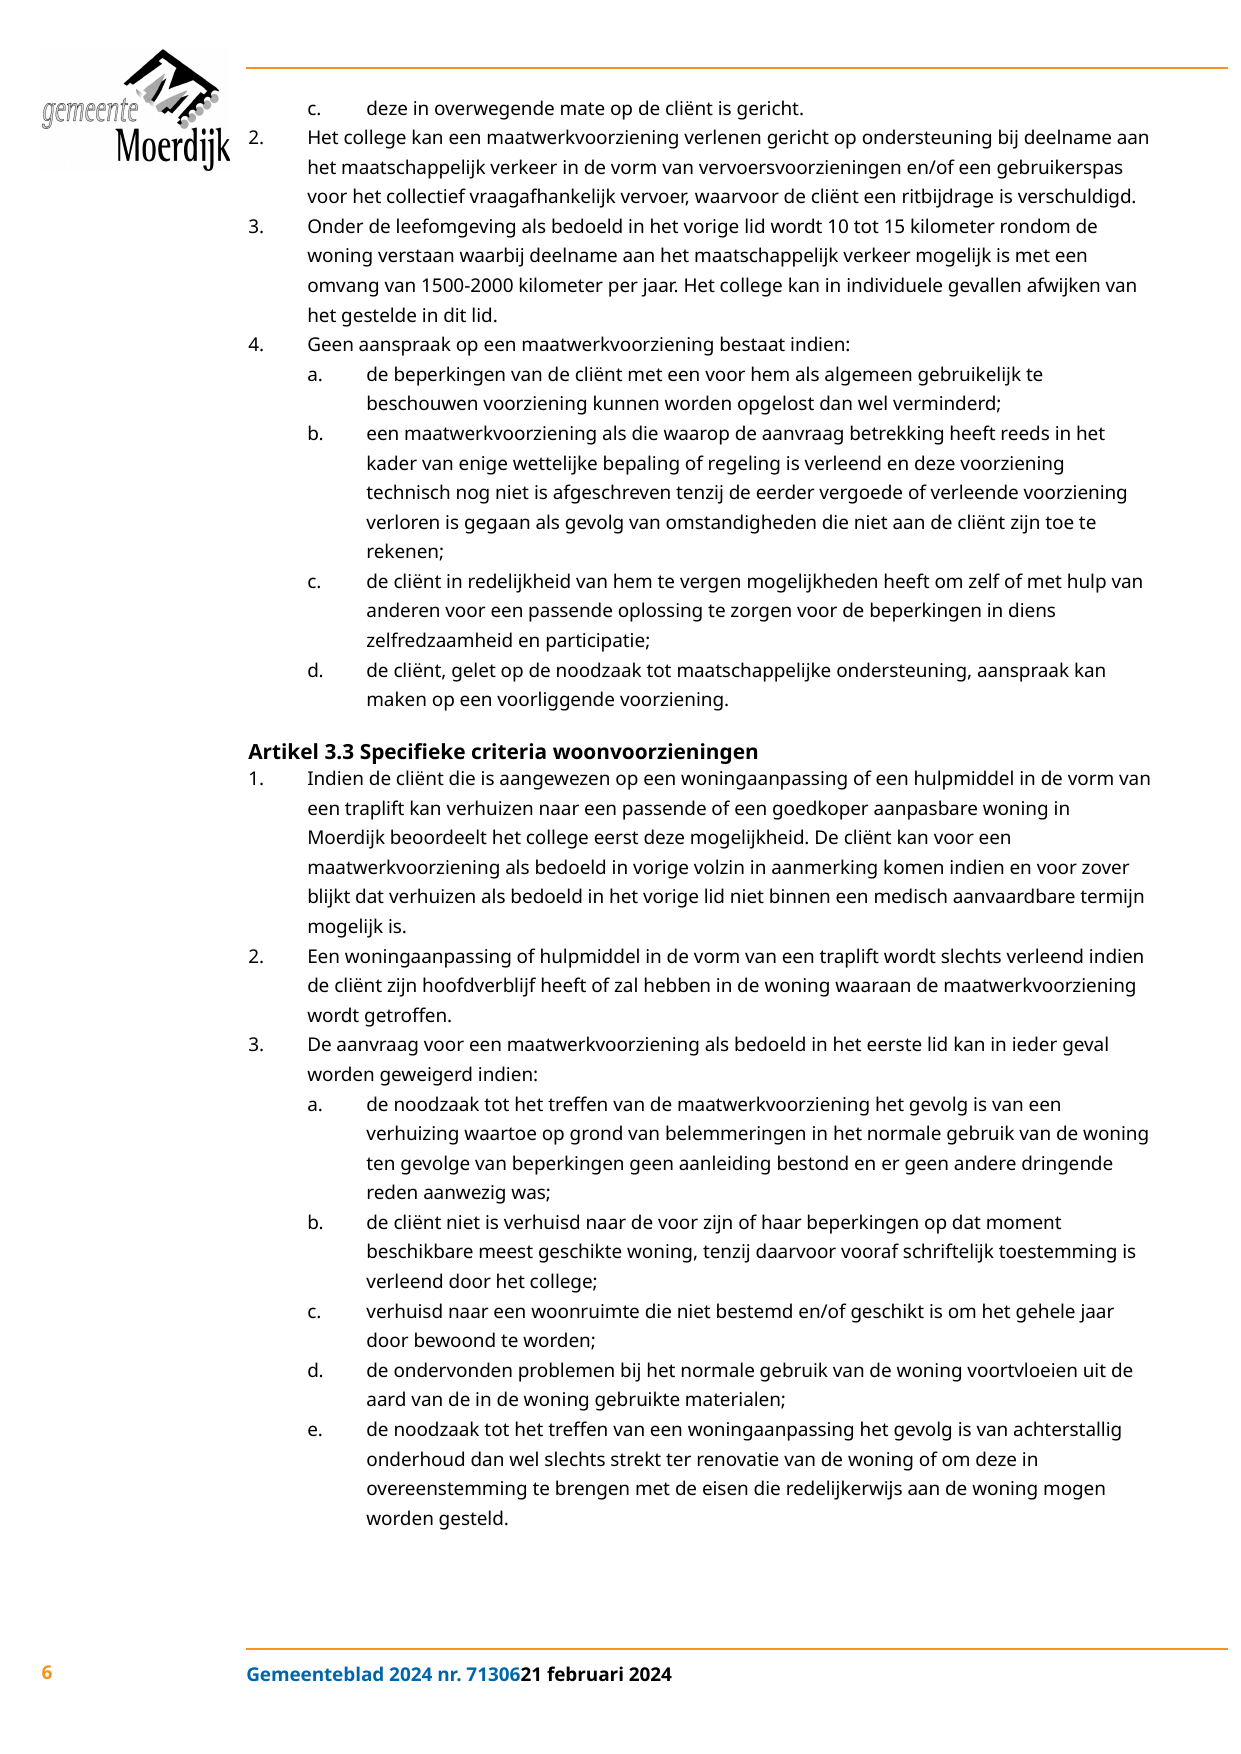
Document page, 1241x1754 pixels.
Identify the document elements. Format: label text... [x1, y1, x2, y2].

list de ondervonden problemen bij het normale gebruik van de woning voortvloeien uit de aard van de in de woning gebruikte materialen; [307, 1357, 1152, 1412]
list de noodzaak tot het treffen van een woningaanpassing het gevolg is van achterstallig onderhoud dan wel slechts strekt ter renovatie van de woning of om deze in overeenstemming te brengen met de eisen die redelijkerwijs aan de woning mogen worden gesteld. [307, 1416, 1152, 1531]
list de cliënt, gelet op de noodzaak tot maatschappelijke ondersteuning, aanspraak kan maken op een voorliggende voorziening. [307, 657, 1152, 712]
list Geen aanspraak op een maatwerkvoorziening bestaat indien: [248, 331, 1152, 357]
list de noodzaak tot het treffen van de maatwerkvoorziening het gevolg is van een verhuizing waartoe op grond van belemmeringen in het normale gebruik van de woning ten gevolge van beperkingen geen aanleiding bestond en er geen andere dringende reden aanwezig was; [307, 1091, 1152, 1205]
list een maatwerkvoorziening als die waarop de aanvraag betrekking heeft reeds in het kader van enige wettelijke bepaling of regeling is verleend en deze voorziening technisch nog niet is afgeschreven tenzij de eerder vergoede of verleende voorziening verloren is gegaan als gevolg van omstandigheden die niet aan de cliënt zijn toe te rekenen; [307, 420, 1152, 564]
list verhuisd naar een woonruimte die niet bestemd en/of geschikt is om het gehele jaar door bewoond te worden; [307, 1298, 1152, 1353]
list Het college kan een maatwerkvoorziening verlenen gericht op ondersteuning bij deelname aan het maatschappelijk verkeer in de vorm van vervoersvoorzieningen en/of een gebruikerspas voor het collectief vraagafhankelijk vervoer, waarvoor de cliënt een ritbijdrage is verschuldigd. [248, 124, 1152, 209]
list de cliënt niet is verhuisd naar de voor zijn of haar beperkingen op dat moment beschikbare meest geschikte woning, tenzij daarvoor vooraf schriftelijk toestemming is verleend door het college; [307, 1209, 1152, 1294]
list Indien de cliënt die is aangewezen op een woningaanpassing of een hulpmiddel in de vorm van een traplift kan verhuizen naar een passende of een goedkoper aanpasbare woning in Moerdijk beoordeelt het college eerst deze mogelijkheid. De cliënt kan voor een maatwerkvoorziening als bedoeld in vorige volzin in aanmerking komen indien en voor zover blijkt dat verhuizen als bedoeld in het vorige lid niet binnen een medisch aanvaardbare termijn mogelijk is. [248, 765, 1152, 939]
list de beperkingen van de cliënt met een voor hem als algemeen gebruikelijk te beschouwen voorziening kunnen worden opgelost dan wel verminderd; [307, 361, 1152, 416]
picture [41, 47, 231, 172]
list Onder de leefomgeving als bedoeld in het vorige lid wordt 10 tot 15 kilometer rondom de woning verstaan waarbij deelname aan het maatschappelijk verkeer mogelijk is met een omvang van 1500-2000 kilometer per jaar. Het college kan in individuele gevallen afwijken van het gestelde in dit lid. [248, 213, 1152, 328]
list deze in overwegende mate op de cliënt is gericht. [307, 95, 1152, 121]
list de cliënt in redelijkheid van hem te vergen mogelijkheden heeft om zelf of met hulp van anderen voor een passende oplossing te zorgen voor de beperkingen in diens zelfredzaamheid en participatie; [307, 568, 1152, 653]
text Artikel 3.3 Specifieke criteria woonvoorzieningen [248, 737, 1152, 765]
list Een woningaanpassing of hulpmiddel in de vorm van een traplift wordt slechts verleend indien de cliënt zijn hoofdverblijf heeft of zal hebben in de woning waaraan de maatwerkvoorziening wordt getroffen. [248, 943, 1152, 1028]
list De aanvraag voor een maatwerkvoorziening als bedoeld in het eerste lid kan in ieder geval worden geweigerd indien: [248, 1032, 1152, 1087]
